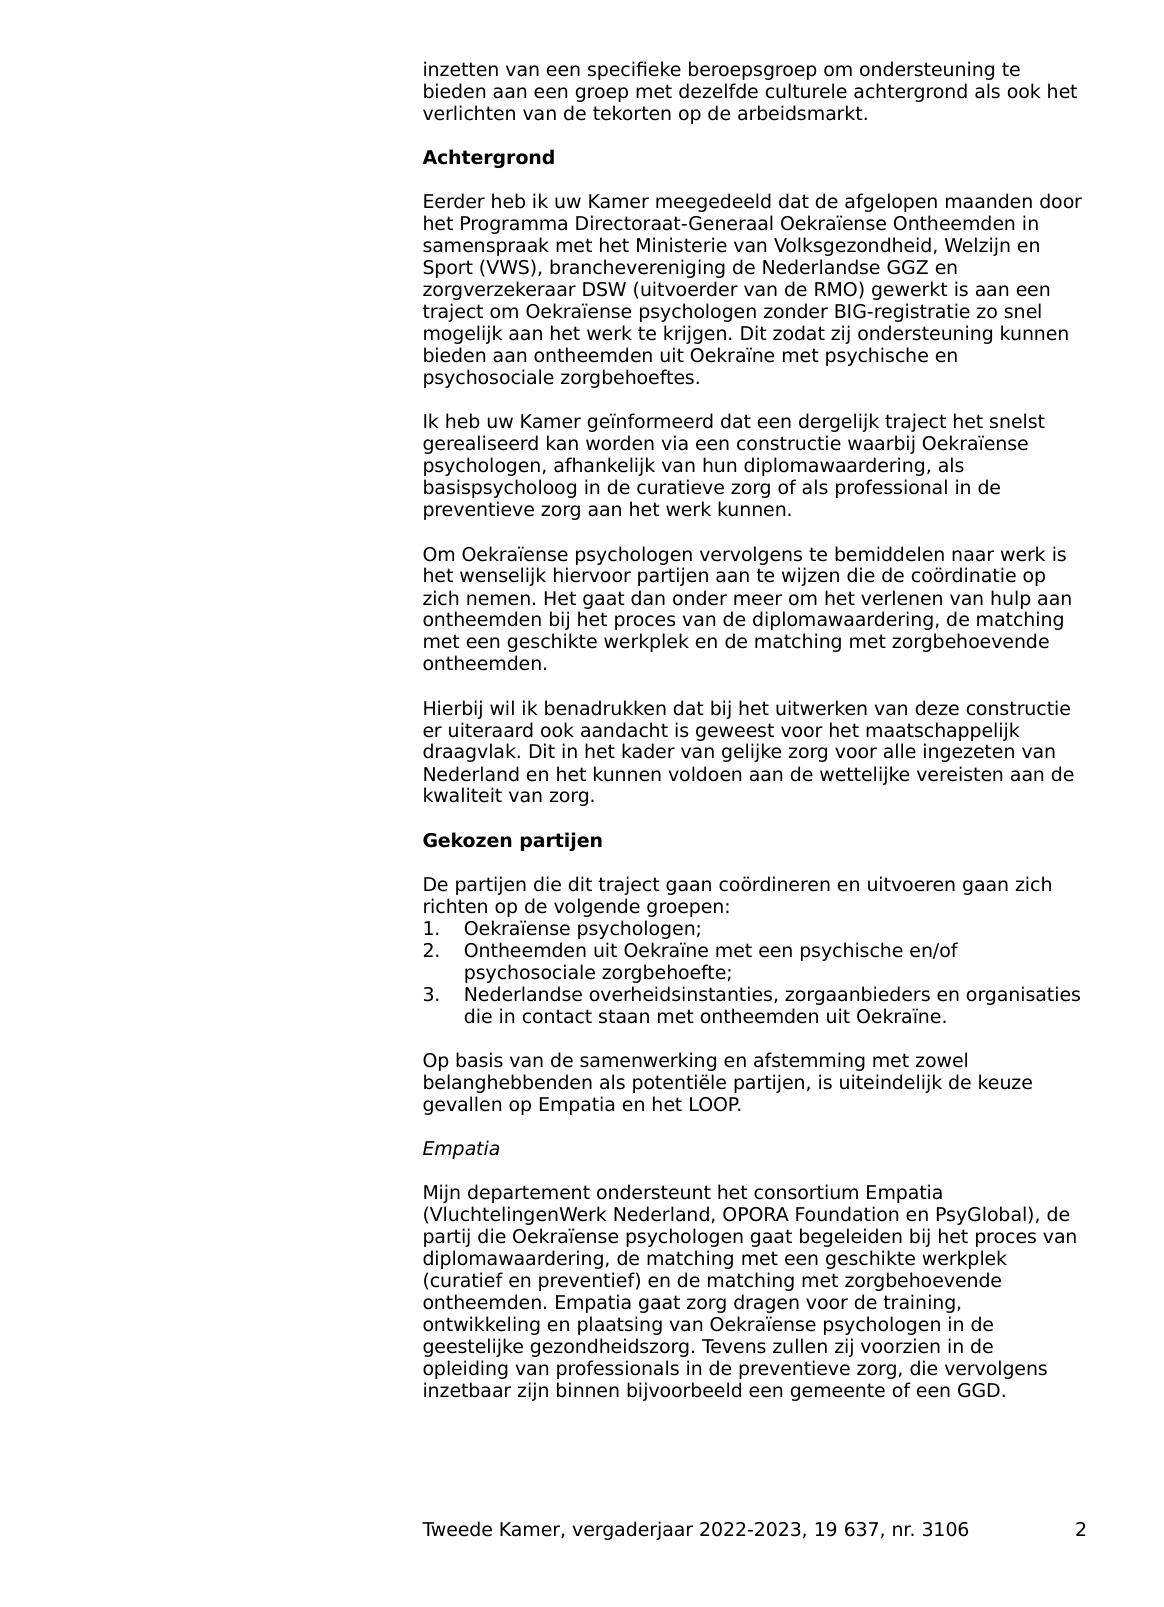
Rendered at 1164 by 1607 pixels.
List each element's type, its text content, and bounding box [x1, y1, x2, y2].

subtitle Gekozen partijen [422, 829, 1087, 852]
text 3. Nederlandse overheidsinstanties, zorgaanbieders en organisaties die in contact staan met ontheemden uit Oekraïne. [422, 984, 1087, 1028]
text Ik heb uw Kamer geïnformeerd dat een dergelijk traject het snelst gerealiseerd kan worden via een constructie waarbij Oekraïense psychologen, afhankelijk van hun diplomawaardering, als basispsycholoog in de curatieve zorg of als professional in de preventieve zorg aan het werk kunnen. [422, 411, 1087, 521]
text Hierbij wil ik benadrukken dat bij het uitwerken van deze constructie er uiteraard ook aandacht is geweest voor het maatschappelijk draagvlak. Dit in het kader van gelijke zorg voor alle ingezeten van Nederland en het kunnen voldoen aan de wettelijke vereisten aan de kwaliteit van zorg. [422, 697, 1087, 807]
text Mijn departement ondersteunt het consortium Empatia (VluchtelingenWerk Nederland, OPORA Foundation en PsyGlobal), de partij die Oekraïense psychologen gaat begeleiden bij het proces van diplomawaardering, de matching met een geschikte werkplek (curatief en preventief) en de matching met zorgbehoevende ontheemden. Empatia gaat zorg dragen voor de training, ontwikkeling en plaatsing van Oekraïense psychologen in de geestelijke gezondheidszorg. Tevens zullen zij voorzien in de opleiding van professionals in de preventieve zorg, die vervolgens inzetbaar zijn binnen bijvoorbeeld een gemeente of een GGD. [422, 1182, 1087, 1402]
text inzetten van een specifieke beroepsgroep om ondersteuning te bieden aan een groep met dezelfde culturele achtergrond als ook het verlichten van de tekorten op de arbeidsmarkt. [422, 59, 1087, 125]
subtitle Empatia [422, 1138, 1087, 1160]
text 2. Ontheemden uit Oekraïne met een psychische en/of psychosociale zorgbehoefte; [422, 940, 1087, 984]
text De partijen die dit traject gaan coördineren en uitvoeren gaan zich richten op de volgende groepen: [422, 874, 1087, 918]
text Eerder heb ik uw Kamer meegedeeld dat de afgelopen maanden door het Programma Directoraat-Generaal Oekraïense Ontheemden in samenspraak met het Ministerie van Volksgezondheid, Welzijn en Sport (VWS), branchevereniging de Nederlandse GGZ en zorgverzekeraar DSW (uitvoerder van de RMO) gewerkt is aan een traject om Oekraïense psychologen zonder BIG-registratie zo snel mogelijk aan het werk te krijgen. Dit zodat zij ondersteuning kunnen bieden aan ontheemden uit Oekraïne met psychische en psychosociale zorgbehoeftes. [422, 191, 1087, 389]
text Op basis van de samenwerking en afstemming met zowel belanghebbenden als potentiële partijen, is uiteindelijk de keuze gevallen op Empatia en het LOOP. [422, 1050, 1087, 1116]
subtitle Achtergrond [422, 147, 1087, 169]
text 1. Oekraïense psychologen; [422, 918, 1087, 940]
text Om Oekraïense psychologen vervolgens te bemiddelen naar werk is het wenselijk hiervoor partijen aan te wijzen die de coördinatie op zich nemen. Het gaat dan onder meer om het verlenen van hulp aan ontheemden bij het proces van de diplomawaardering, de matching met een geschikte werkplek en de matching met zorgbehoevende ontheemden. [422, 543, 1087, 675]
